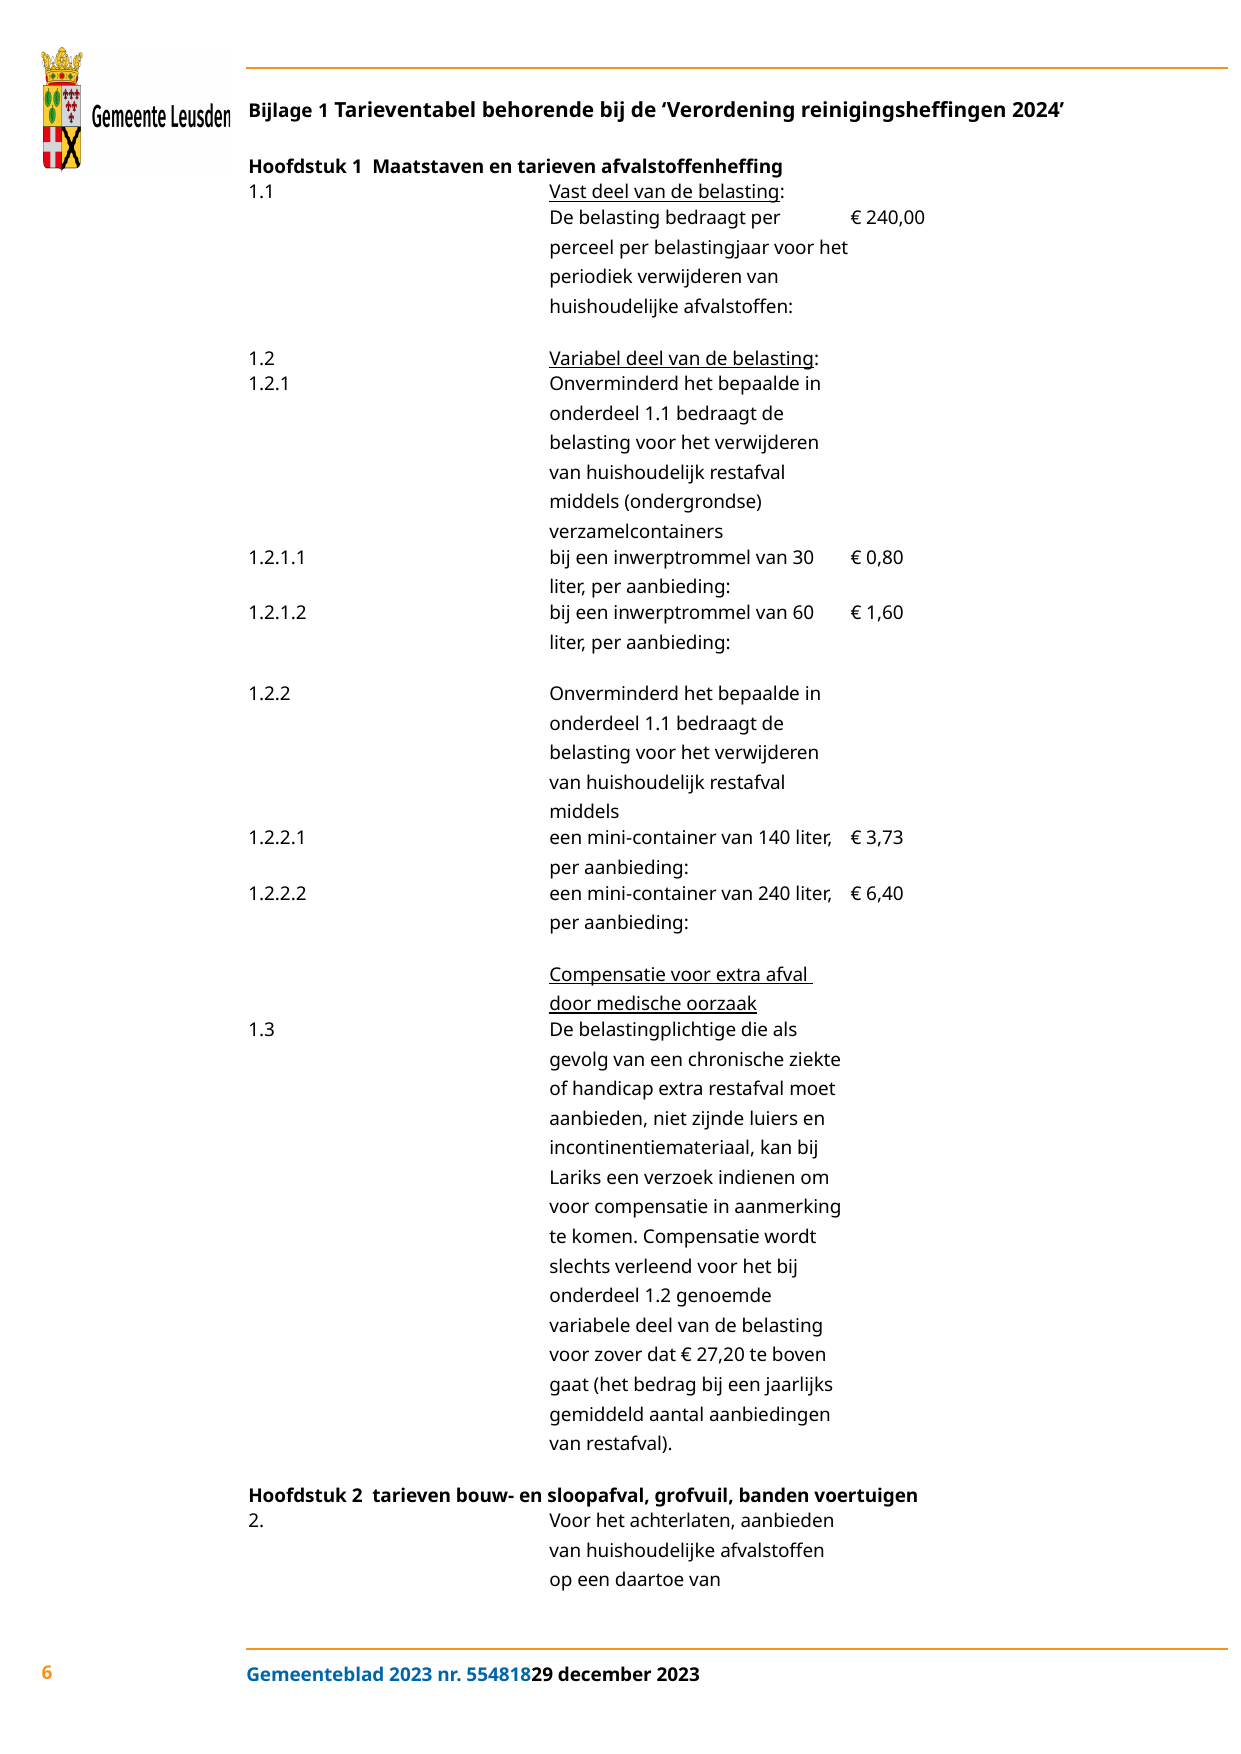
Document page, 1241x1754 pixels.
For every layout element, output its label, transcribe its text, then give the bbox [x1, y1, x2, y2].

table_cell 1.2.1 [248, 370, 549, 544]
table_cell [850, 1508, 1152, 1592]
table_cell De belastingplichtige die als gevolg van een chronische ziekte of handicap extra restafval moet aanbieden, niet zijnde luiers en incontinentiemateriaal, kan bij Lariks een verzoek indienen om voor compensatie in aanmerking te komen. Compensatie wordt slechts verleend voor het bij onderdeel 1.2 genoemde variabele deel van de belasting voor zover dat € 27,20 te boven gaat (het bedrag bij een jaarlijks gemiddeld aantal aanbiedingen van restafval). [549, 1016, 850, 1456]
table_header Hoofdstuk 1 Maatstaven en tarieven afvalstoffenheffing [248, 153, 1152, 179]
table_cell De belasting bedraagt per perceel per belastingjaar voor het periodiek verwijderen van huishoudelijke afvalstoffen: [549, 205, 850, 319]
table_cell [850, 370, 1152, 544]
table_cell [549, 1456, 850, 1482]
table_cell Onverminderd het bepaalde in onderdeel 1.1 bedraagt de belasting voor het verwijderen van huishoudelijk restafval middels [549, 680, 850, 824]
table_cell 1.1 [248, 179, 549, 204]
table_cell [850, 345, 1152, 370]
text Bijlage 1 Tarieventabel behorende bij de ‘Verordening reinigingsheffingen 2024’ [248, 95, 1152, 123]
table_cell [850, 935, 1152, 961]
table_cell 1.2.2 [248, 680, 549, 824]
table_cell [248, 1456, 549, 1482]
table_cell 1.2.2.1 [248, 825, 549, 880]
table_cell [248, 655, 549, 680]
table_cell Hoofdstuk 2 tarieven bouw- en sloopafval, grofvuil, banden voertuigen [248, 1482, 1152, 1507]
table_cell [549, 935, 850, 961]
table_cell € 240,00 [850, 205, 1152, 319]
table_cell 1.2.2.2 [248, 880, 549, 935]
table_cell een mini-container van 240 liter, per aanbieding: [549, 880, 850, 935]
table_cell [850, 1456, 1152, 1482]
table_cell [248, 205, 549, 319]
table_cell [248, 961, 549, 1016]
table_cell Onverminderd het bepaalde in onderdeel 1.1 bedraagt de belasting voor het verwijderen van huishoudelijk restafval middels (ondergrondse) verzamelcontainers [549, 370, 850, 544]
table_cell 1.3 [248, 1016, 549, 1456]
table_cell [850, 179, 1152, 204]
table_cell [248, 935, 549, 961]
picture [41, 47, 231, 172]
table_cell 1.2 [248, 345, 549, 370]
table_cell 2. [248, 1508, 549, 1592]
table_cell [549, 655, 850, 680]
table_cell € 1,60 [850, 599, 1152, 655]
table_cell [850, 319, 1152, 345]
table_cell Vast deel van de belasting: [549, 179, 850, 204]
table_cell [248, 319, 549, 345]
table_cell € 3,73 [850, 825, 1152, 880]
table_cell [850, 961, 1152, 1016]
table_cell 1.2.1.1 [248, 544, 549, 599]
table_cell [850, 1016, 1152, 1456]
table_cell € 0,80 [850, 544, 1152, 599]
table_cell [549, 319, 850, 345]
table_cell 1.2.1.2 [248, 599, 549, 655]
table_cell € 6,40 [850, 880, 1152, 935]
table_cell [850, 680, 1152, 824]
table_cell Compensatie voor extra afval door medische oorzaak [549, 961, 850, 1016]
table_cell bij een inwerptrommel van 60 liter, per aanbieding: [549, 599, 850, 655]
table_cell [850, 655, 1152, 680]
table_cell bij een inwerptrommel van 30 liter, per aanbieding: [549, 544, 850, 599]
table_cell Variabel deel van de belasting: [549, 345, 850, 370]
table_cell een mini-container van 140 liter, per aanbieding: [549, 825, 850, 880]
table_cell Voor het achterlaten, aanbieden van huishoudelijke afvalstoffen op een daartoe van [549, 1508, 850, 1592]
